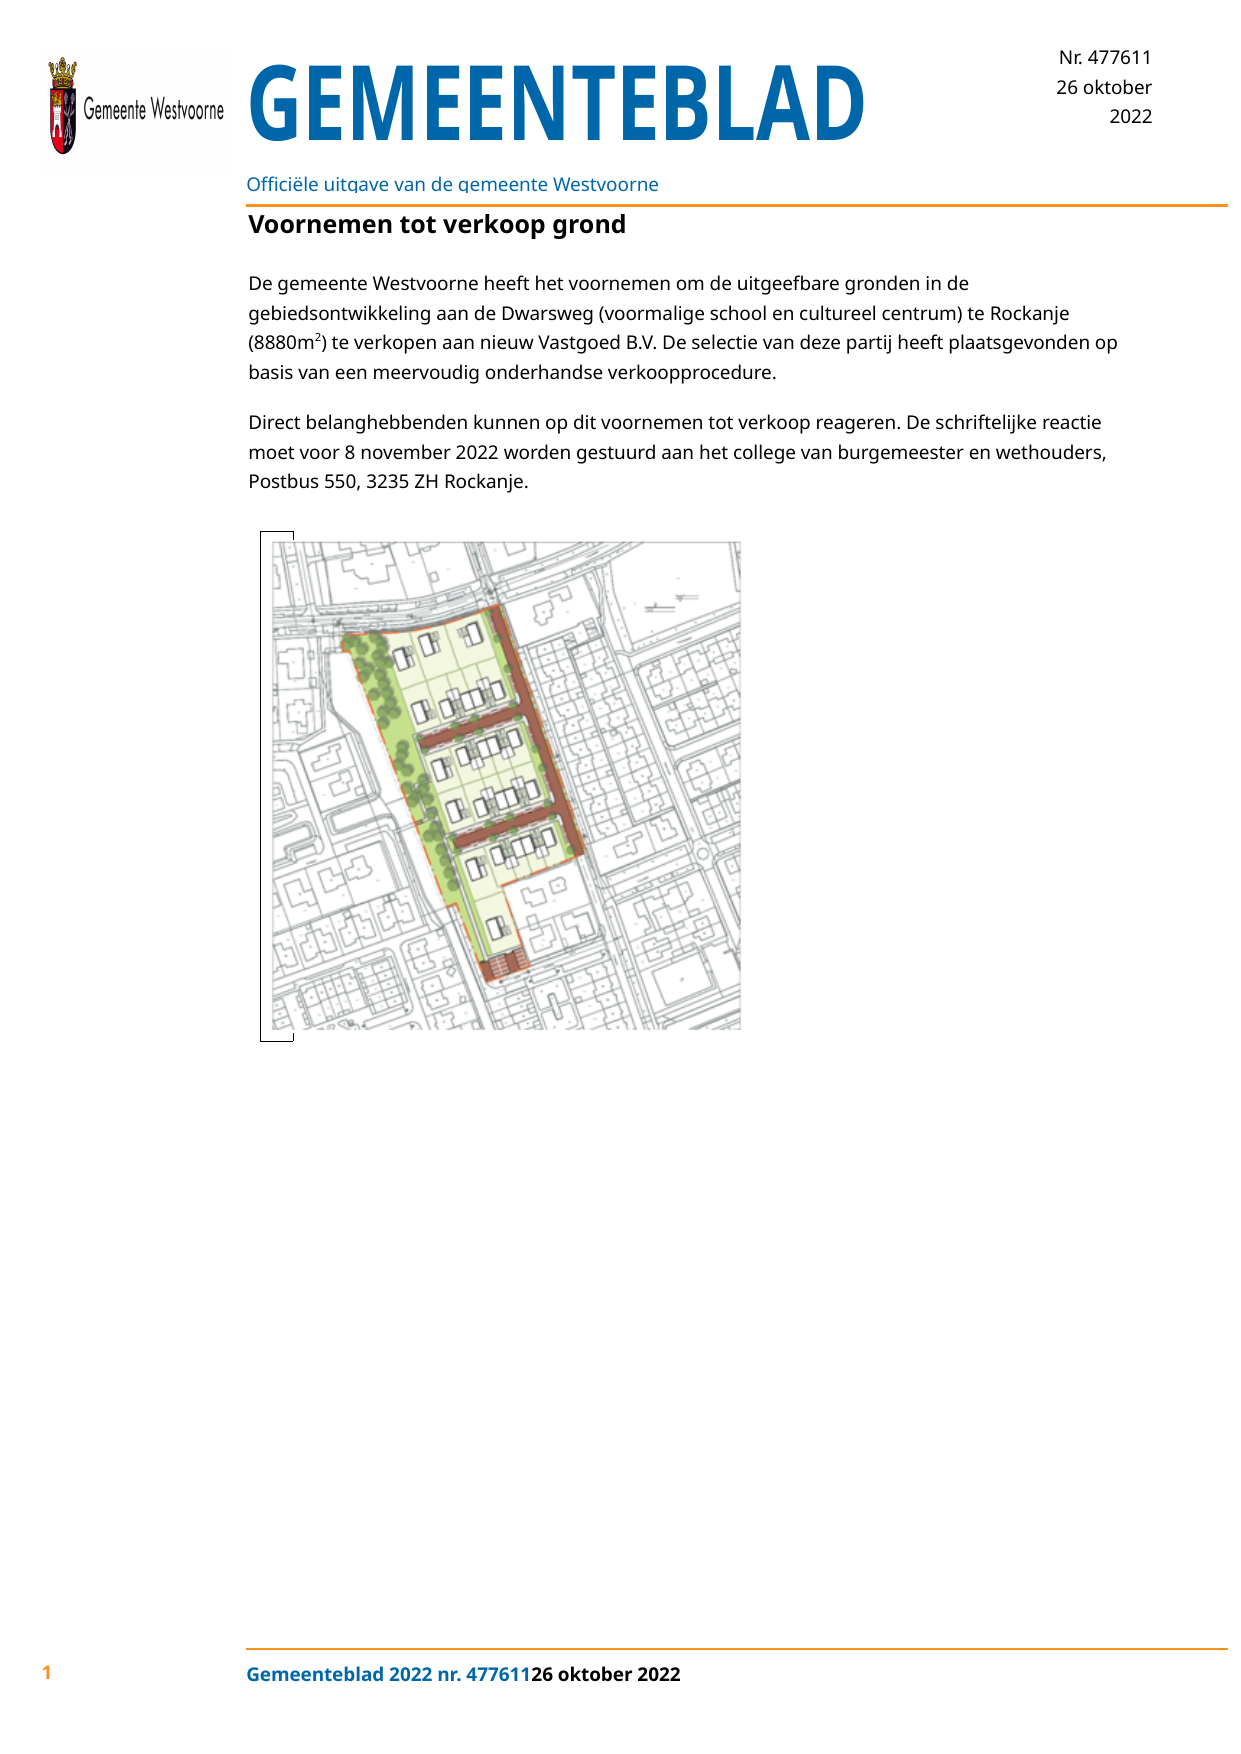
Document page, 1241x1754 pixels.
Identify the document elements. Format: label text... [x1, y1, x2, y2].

picture [41, 47, 231, 172]
text Direct belanghebbenden kunnen op dit voornemen tot verkoop reageren. De schriftelijke reactie moet voor 8 november 2022 worden gestuurd aan het college van burgemeester en wethouders, Postbus 550, 3235 ZH Rockanje. [248, 409, 1152, 494]
text De gemeente Westvoorne heeft het voornemen om de uitgeefbare gronden in de gebiedsontwikkeling aan de Dwarsweg (voormalige school en cultureel centrum) te Rockanje (8880m2) te verkopen aan nieuw Vastgoed B.V. De selectie van deze partij heeft plaatsgevonden op basis van een meervoudig onderhandse verkoopprocedure. [248, 270, 1152, 385]
picture [268, 540, 742, 1033]
text Voornemen tot verkoop grond [248, 207, 1152, 241]
